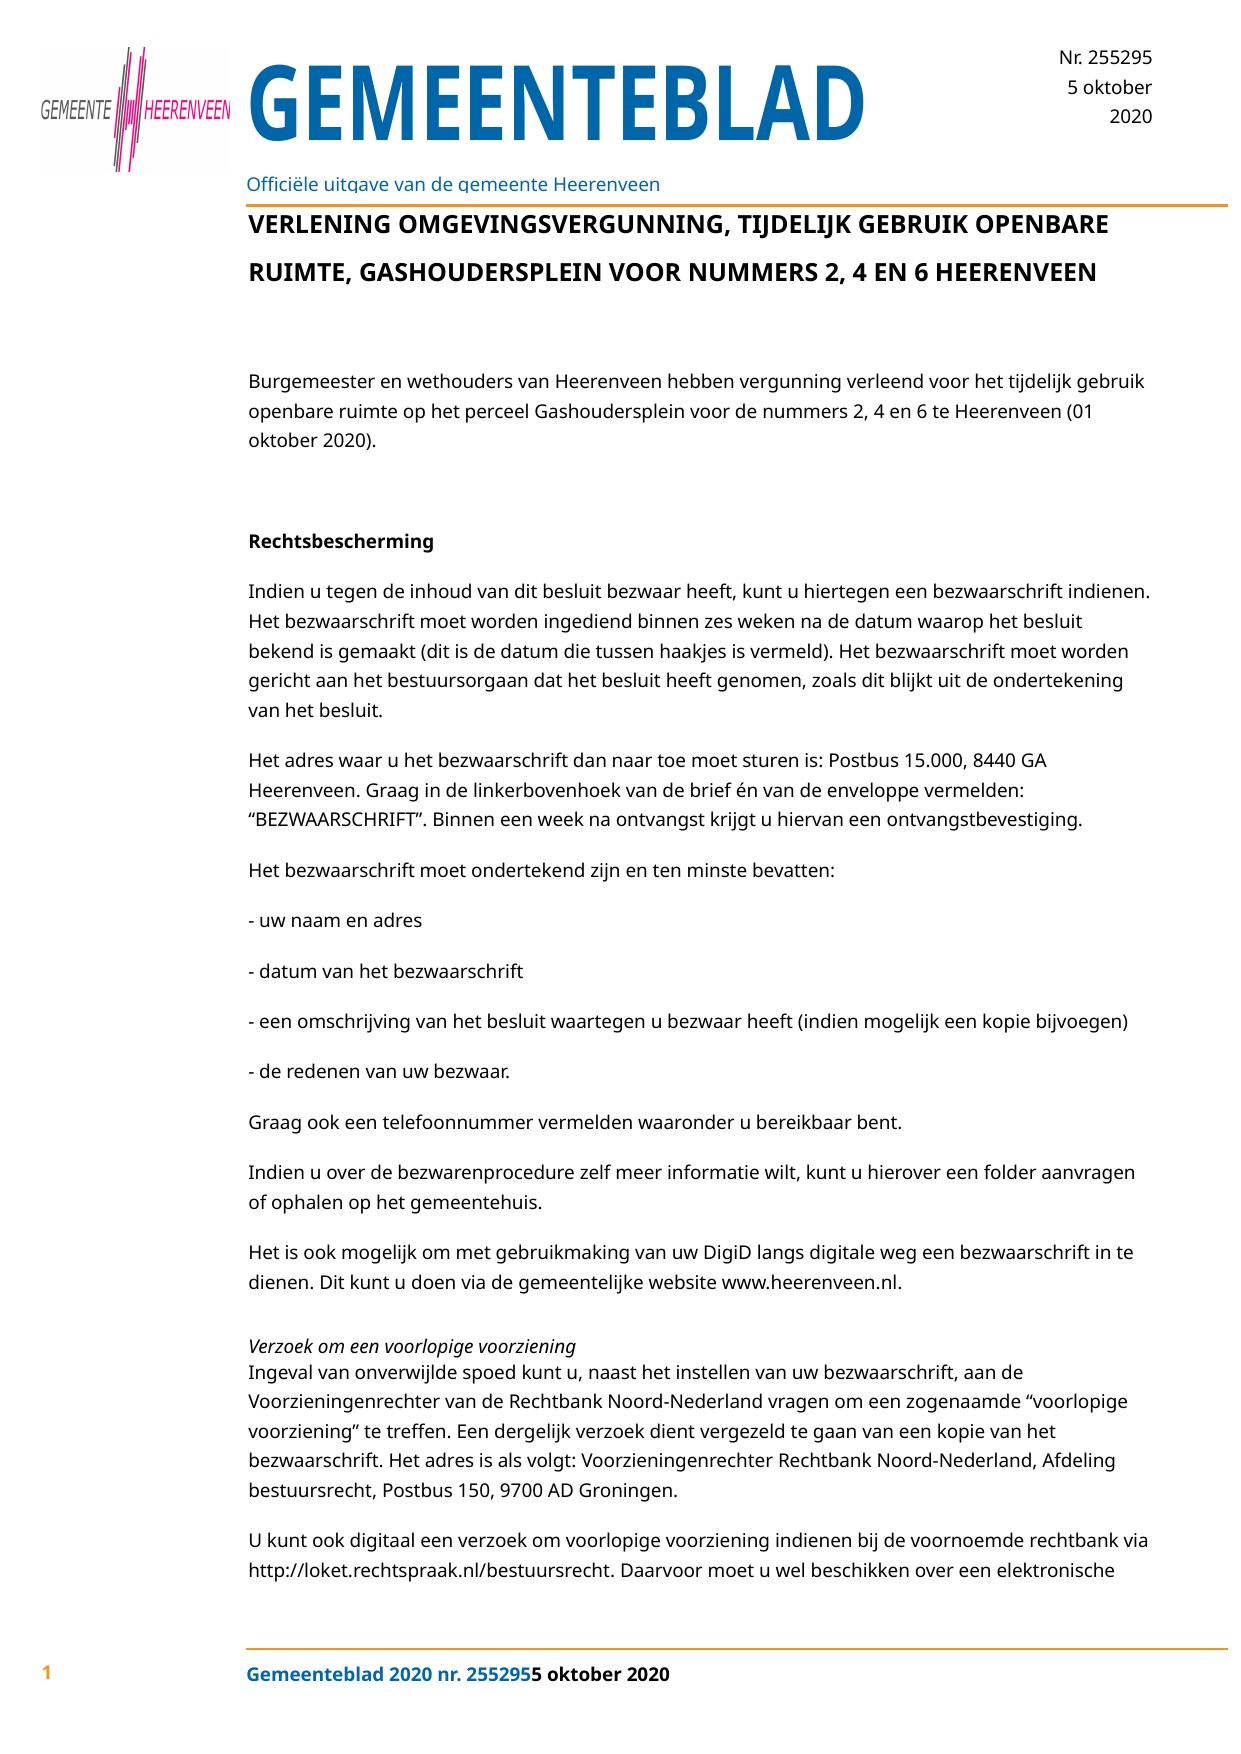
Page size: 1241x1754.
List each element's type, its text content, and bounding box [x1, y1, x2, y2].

text Indien u over de bezwarenprocedure zelf meer informatie wilt, kunt u hierover een folder aanvragen of ophalen op het gemeentehuis. [248, 1159, 1152, 1215]
text Het adres waar u het bezwaarschrift dan naar toe moet sturen is: Postbus 15.000, 8440 GA Heerenveen. Graag in de linkerbovenhoek van de brief én van de enveloppe vermelden: “BEZWAARSCHRIFT”. Binnen een week na ontvangst krijgt u hiervan een ontvangstbevestiging. [248, 747, 1152, 832]
text - een omschrijving van het besluit waartegen u bezwaar heeft (indien mogelijk een kopie bijvoegen) [248, 1008, 1152, 1034]
text Verzoek om een voorlopige voorziening [248, 1333, 1152, 1359]
text Het is ook mogelijk om met gebruikmaking van uw DigiD langs digitale weg een bezwaarschrift in te dienen. Dit kunt u doen via de gemeentelijke website www.heerenveen.nl. [248, 1239, 1152, 1295]
text Graag ook een telefoonnummer vermelden waaronder u bereikbaar bent. [248, 1109, 1152, 1135]
text Het bezwaarschrift moet ondertekend zijn en ten minste bevatten: [248, 857, 1152, 883]
text Burgemeester en wethouders van Heerenveen hebben vergunning verleend voor het tijdelijk gebruik openbare ruimte op het perceel Gashoudersplein voor de nummers 2, 4 en 6 te Heerenveen (01 oktober 2020). [248, 368, 1152, 453]
text - uw naam en adres [248, 907, 1152, 933]
text - datum van het bezwaarschrift [248, 958, 1152, 984]
picture [41, 47, 231, 172]
text Indien u tegen de inhoud van dit besluit bezwaar heeft, kunt u hiertegen een bezwaarschrift indienen. Het bezwaarschrift moet worden ingediend binnen zes weken na de datum waarop het besluit bekend is gemaakt (dit is de datum die tussen haakjes is vermeld). Het bezwaarschrift moet worden gericht aan het bestuursorgaan dat het besluit heeft genomen, zoals dit blijkt uit de ondertekening van het besluit. [248, 579, 1152, 723]
text Rechtsbescherming [248, 528, 1152, 554]
text - de redenen van uw bezwaar. [248, 1059, 1152, 1084]
text Ingeval van onverwijlde spoed kunt u, naast het instellen van uw bezwaarschrift, aan de Voorzieningenrechter van de Rechtbank Noord-Nederland vragen om een zogenaamde “voorlopige voorziening” te treffen. Een dergelijk verzoek dient vergezeld te gaan van een kopie van het bezwaarschrift. Het adres is als volgt: Voorzieningenrechter Rechtbank Noord-Nederland, Afdeling bestuursrecht, Postbus 150, 9700 AD Groningen. [248, 1359, 1152, 1503]
text VERLENING OMGEVINGSVERGUNNING, TIJDELIJK GEBRUIK OPENBARE RUIMTE, GASHOUDERSPLEIN VOOR NUMMERS 2, 4 EN 6 HEERENVEEN [248, 207, 1152, 288]
text U kunt ook digitaal een verzoek om voorlopige voorziening indienen bij de voornoemde rechtbank via http://loket.rechtspraak.nl/bestuursrecht. Daarvoor moet u wel beschikken over een elektronische [248, 1528, 1152, 1583]
